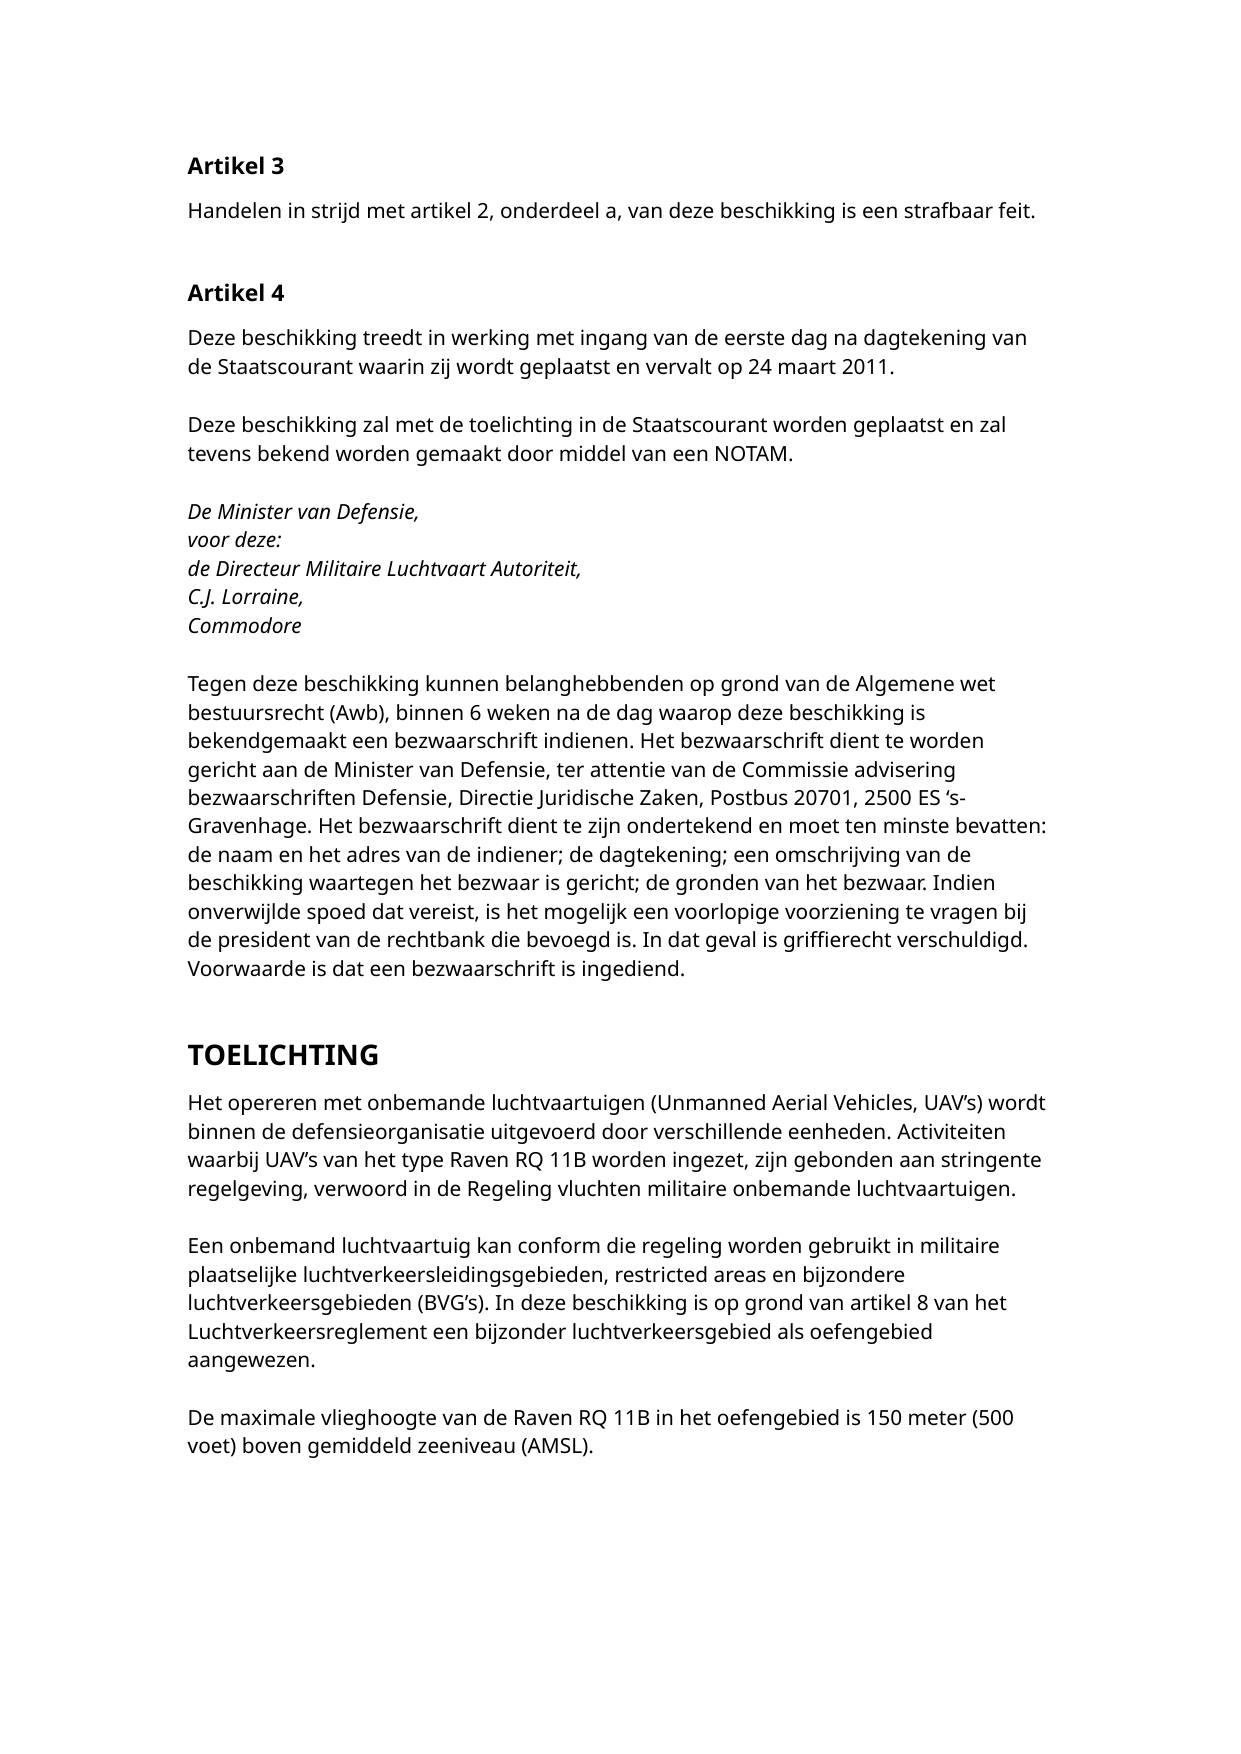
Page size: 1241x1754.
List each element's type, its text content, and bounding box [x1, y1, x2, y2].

text voor deze: [187, 526, 1053, 554]
text De Minister van Defensie, [187, 497, 1053, 526]
text Tegen deze beschikking kunnen belanghebbenden op grond van de Algemene wet bestuursrecht (Awb), binnen 6 weken na de dag waarop deze beschikking is bekendgemaakt een bezwaarschrift indienen. Het bezwaarschrift dient te worden gericht aan de Minister van Defensie, ter attentie van de Commissie advisering bezwaarschriften Defensie, Directie Juridische Zaken, Postbus 20701, 2500 ES ‘s-Gravenhage. Het bezwaarschrift dient te zijn ondertekend en moet ten minste bevatten: de naam en het adres van de indiener; de dagtekening; een omschrijving van de beschikking waartegen het bezwaar is gericht; de gronden van het bezwaar. Indien onverwijlde spoed dat vereist, is het mogelijk een voorlopige voorziening te vragen bij de president van de rechtbank die bevoegd is. In dat geval is griffierecht verschuldigd. Voorwaarde is dat een bezwaarschrift is ingediend. [187, 669, 1053, 982]
text Handelen in strijd met artikel 2, onderdeel a, van deze beschikking is een strafbaar feit. [187, 196, 1053, 225]
text Een onbemand luchtvaartuig kan conform die regeling worden gebruikt in militaire plaatselijke luchtverkeersleidingsgebieden, restricted areas en bijzondere luchtverkeersgebieden (BVG’s). In deze beschikking is op grond van artikel 8 van het Luchtverkeersreglement een bijzonder luchtverkeersgebied als oefengebied aangewezen. [187, 1232, 1053, 1374]
text Het opereren met onbemande luchtvaartuigen (Unmanned Aerial Vehicles, UAV’s) wordt binnen de defensieorganisatie uitgevoerd door verschillende eenheden. Activiteiten waarbij UAV’s van het type Raven RQ 11B worden ingezet, zijn gebonden aan stringente regelgeving, verwoord in de Regeling vluchten militaire onbemande luchtvaartuigen. [187, 1088, 1053, 1202]
text C.J. Lorraine, [187, 582, 1053, 611]
text De maximale vlieghoogte van de Raven RQ 11B in het oefengebied is 150 meter (500 voet) boven gemiddeld zeeniveau (AMSL). [187, 1403, 1053, 1460]
text Deze beschikking treedt in werking met ingang van de eerste dag na dagtekening van de Staatscourant waarin zij wordt geplaatst en vervalt op 24 maart 2011. [187, 323, 1053, 380]
text de Directeur Militaire Luchtvaart Autoriteit, [187, 554, 1053, 582]
subtitle Artikel 3 [187, 150, 1053, 181]
text Deze beschikking zal met de toelichting in de Staatscourant worden geplaatst en zal tevens bekend worden gemaakt door middel van een NOTAM. [187, 410, 1053, 467]
text Commodore [187, 611, 1053, 639]
subtitle TOELICHTING [187, 1035, 1053, 1073]
subtitle Artikel 4 [187, 277, 1053, 308]
